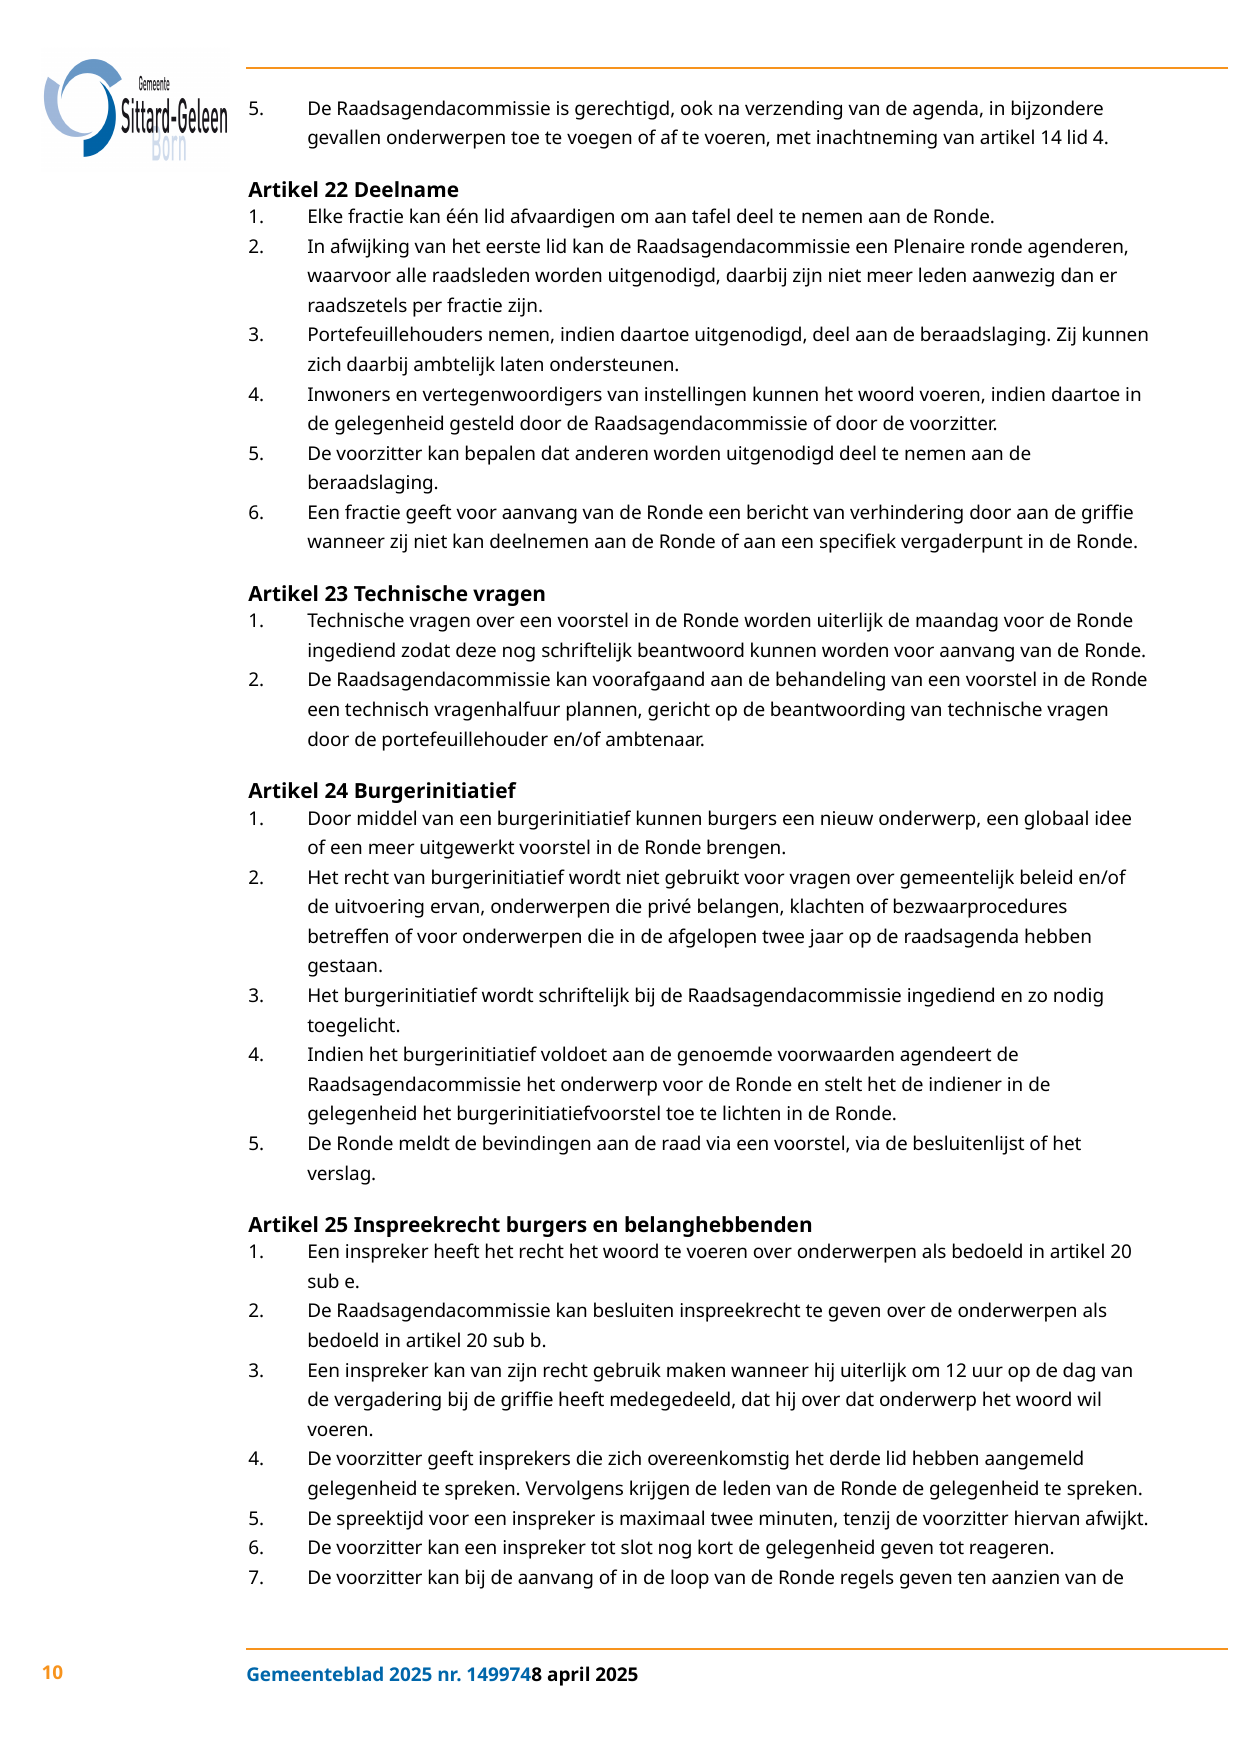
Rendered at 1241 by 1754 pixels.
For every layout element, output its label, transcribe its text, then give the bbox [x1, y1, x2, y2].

list In afwijking van het eerste lid kan de Raadsagendacommissie een Plenaire ronde agenderen, waarvoor alle raadsleden worden uitgenodigd, daarbij zijn niet meer leden aanwezig dan er raadszetels per fractie zijn. [248, 233, 1152, 318]
list De spreektijd voor een inspreker is maximaal twee minuten, tenzij de voorzitter hiervan afwijkt. [248, 1505, 1152, 1531]
text Artikel 24 Burgerinitiatief [248, 776, 1152, 805]
list De voorzitter kan bepalen dat anderen worden uitgenodigd deel te nemen aan de beraadslaging. [248, 440, 1152, 495]
list De Raadsagendacommissie is gerechtigd, ook na verzending van de agenda, in bijzondere gevallen onderwerpen toe te voegen of af te voeren, met inachtneming van artikel 14 lid 4. [248, 95, 1152, 150]
list De Raadsagendacommissie kan besluiten inspreekrecht te geven over de onderwerpen als bedoeld in artikel 20 sub b. [248, 1298, 1152, 1353]
list De voorzitter kan bij de aanvang of in de loop van de Ronde regels geven ten aanzien van de [248, 1564, 1152, 1590]
list Een inspreker kan van zijn recht gebruik maken wanneer hij uiterlijk om 12 uur op de dag van de vergadering bij de griffie heeft medegedeeld, dat hij over dat onderwerp het woord wil voeren. [248, 1357, 1152, 1442]
picture [41, 47, 231, 172]
text Artikel 22 Deelname [248, 175, 1152, 203]
list Elke fractie kan één lid afvaardigen om aan tafel deel te nemen aan de Ronde. [248, 203, 1152, 229]
list De voorzitter kan een inspreker tot slot nog kort de gelegenheid geven tot reageren. [248, 1534, 1152, 1560]
list Portefeuillehouders nemen, indien daartoe uitgenodigd, deel aan de beraadslaging. Zij kunnen zich daarbij ambtelijk laten ondersteunen. [248, 322, 1152, 377]
text Artikel 25 Inspreekrecht burgers en belanghebbenden [248, 1210, 1152, 1238]
list Een inspreker heeft het recht het woord te voeren over onderwerpen als bedoeld in artikel 20 sub e. [248, 1238, 1152, 1294]
list De voorzitter geeft insprekers die zich overeenkomstig het derde lid hebben aangemeld gelegenheid te spreken. Vervolgens krijgen de leden van de Ronde de gelegenheid te spreken. [248, 1446, 1152, 1501]
text Artikel 23 Technische vragen [248, 579, 1152, 607]
list Een fractie geeft voor aanvang van de Ronde een bericht van verhindering door aan de griffie wanneer zij niet kan deelnemen aan de Ronde of aan een specifiek vergaderpunt in de Ronde. [248, 499, 1152, 554]
list De Ronde meldt de bevindingen aan de raad via een voorstel, via de besluitenlijst of het verslag. [248, 1130, 1152, 1185]
list Het recht van burgerinitiatief wordt niet gebruikt voor vragen over gemeentelijk beleid en/of de uitvoering ervan, onderwerpen die privé belangen, klachten of bezwaarprocedures betreffen of voor onderwerpen die in de afgelopen twee jaar op de raadsagenda hebben gestaan. [248, 864, 1152, 978]
list Door middel van een burgerinitiatief kunnen burgers een nieuw onderwerp, een globaal idee of een meer uitgewerkt voorstel in de Ronde brengen. [248, 805, 1152, 860]
list Technische vragen over een voorstel in de Ronde worden uiterlijk de maandag voor de Ronde ingediend zodat deze nog schriftelijk beantwoord kunnen worden voor aanvang van de Ronde. [248, 607, 1152, 663]
list Inwoners en vertegenwoordigers van instellingen kunnen het woord voeren, indien daartoe in de gelegenheid gesteld door de Raadsagendacommissie of door de voorzitter. [248, 381, 1152, 436]
list De Raadsagendacommissie kan voorafgaand aan de behandeling van een voorstel in de Ronde een technisch vragenhalfuur plannen, gericht op de beantwoording van technische vragen door de portefeuillehouder en/of ambtenaar. [248, 667, 1152, 752]
list Indien het burgerinitiatief voldoet aan de genoemde voorwaarden agendeert de Raadsagendacommissie het onderwerp voor de Ronde en stelt het de indiener in de gelegenheid het burgerinitiatiefvoorstel toe te lichten in de Ronde. [248, 1041, 1152, 1126]
list Het burgerinitiatief wordt schriftelijk bij de Raadsagendacommissie ingediend en zo nodig toegelicht. [248, 982, 1152, 1037]
